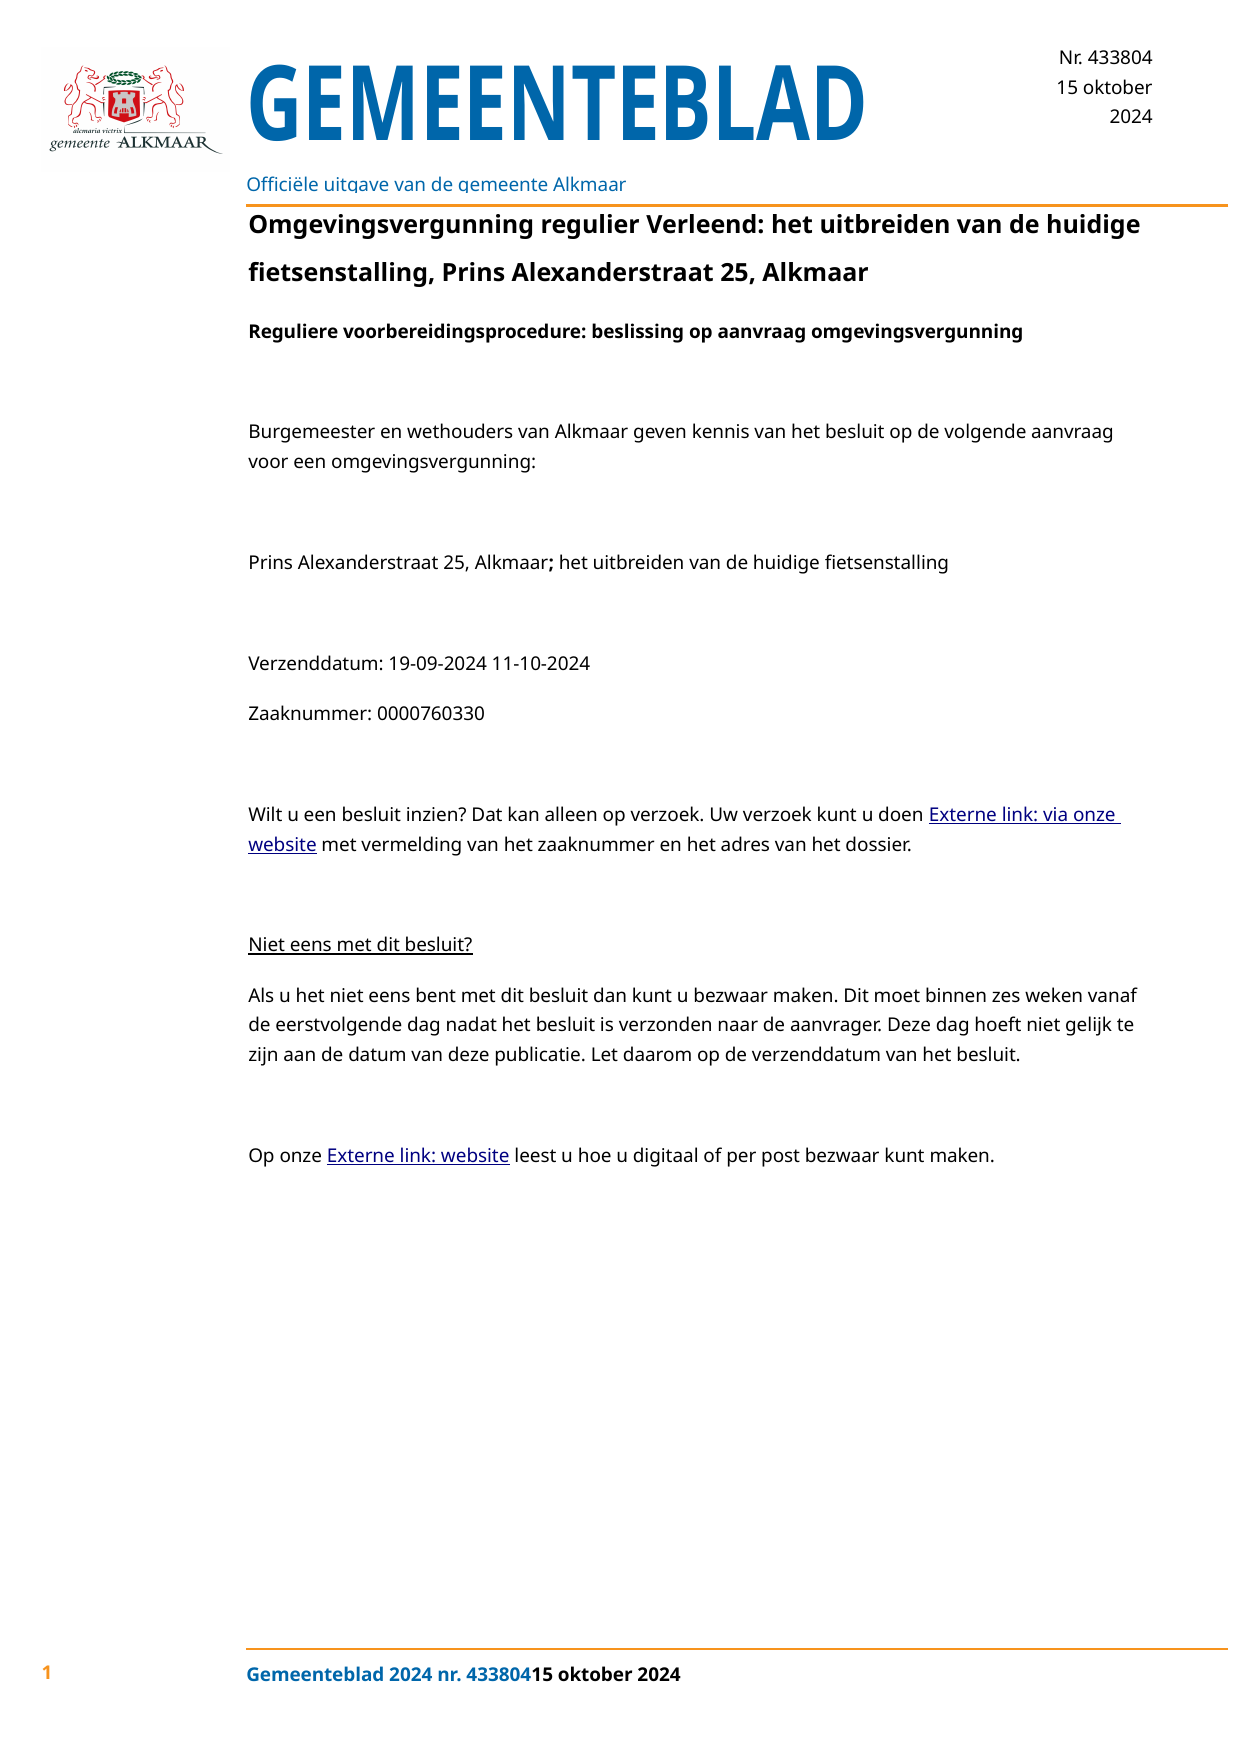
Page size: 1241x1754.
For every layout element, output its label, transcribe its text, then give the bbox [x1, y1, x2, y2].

picture [41, 47, 231, 172]
text Omgevingsvergunning regulier Verleend: het uitbreiden van de huidige fietsenstalling, Prins Alexanderstraat 25, Alkmaar [248, 207, 1152, 288]
text Als u het niet eens bent met dit besluit dan kunt u bezwaar maken. Dit moet binnen zes weken vanaf de eerstvolgende dag nadat het besluit is verzonden naar de aanvrager. Deze dag hoeft niet gelijk te zijn aan de datum van deze publicatie. Let daarom op de verzenddatum van het besluit. [248, 982, 1152, 1067]
text Zaaknummer: 0000760330 [248, 700, 1152, 726]
text Niet eens met dit besluit? [248, 932, 1152, 957]
text Op onze Externe link: website leest u hoe u digitaal of per post bezwaar kunt maken. [248, 1142, 1152, 1168]
text Verzenddatum: 19-09-2024 11-10-2024 [248, 650, 1152, 676]
text Prins Alexanderstraat 25, Alkmaar; het uitbreiden van de huidige fietsenstalling [248, 549, 1152, 575]
text Reguliere voorbereidingsprocedure: beslissing op aanvraag omgevingsvergunning [248, 318, 1152, 344]
text Burgemeester en wethouders van Alkmaar geven kennis van het besluit op de volgende aanvraag voor een omgevingsvergunning: [248, 419, 1152, 474]
text Wilt u een besluit inzien? Dat kan alleen op verzoek. Uw verzoek kunt u doen Externe link: via onze website met vermelding van het zaaknummer en het adres van het dossier. [248, 801, 1152, 857]
